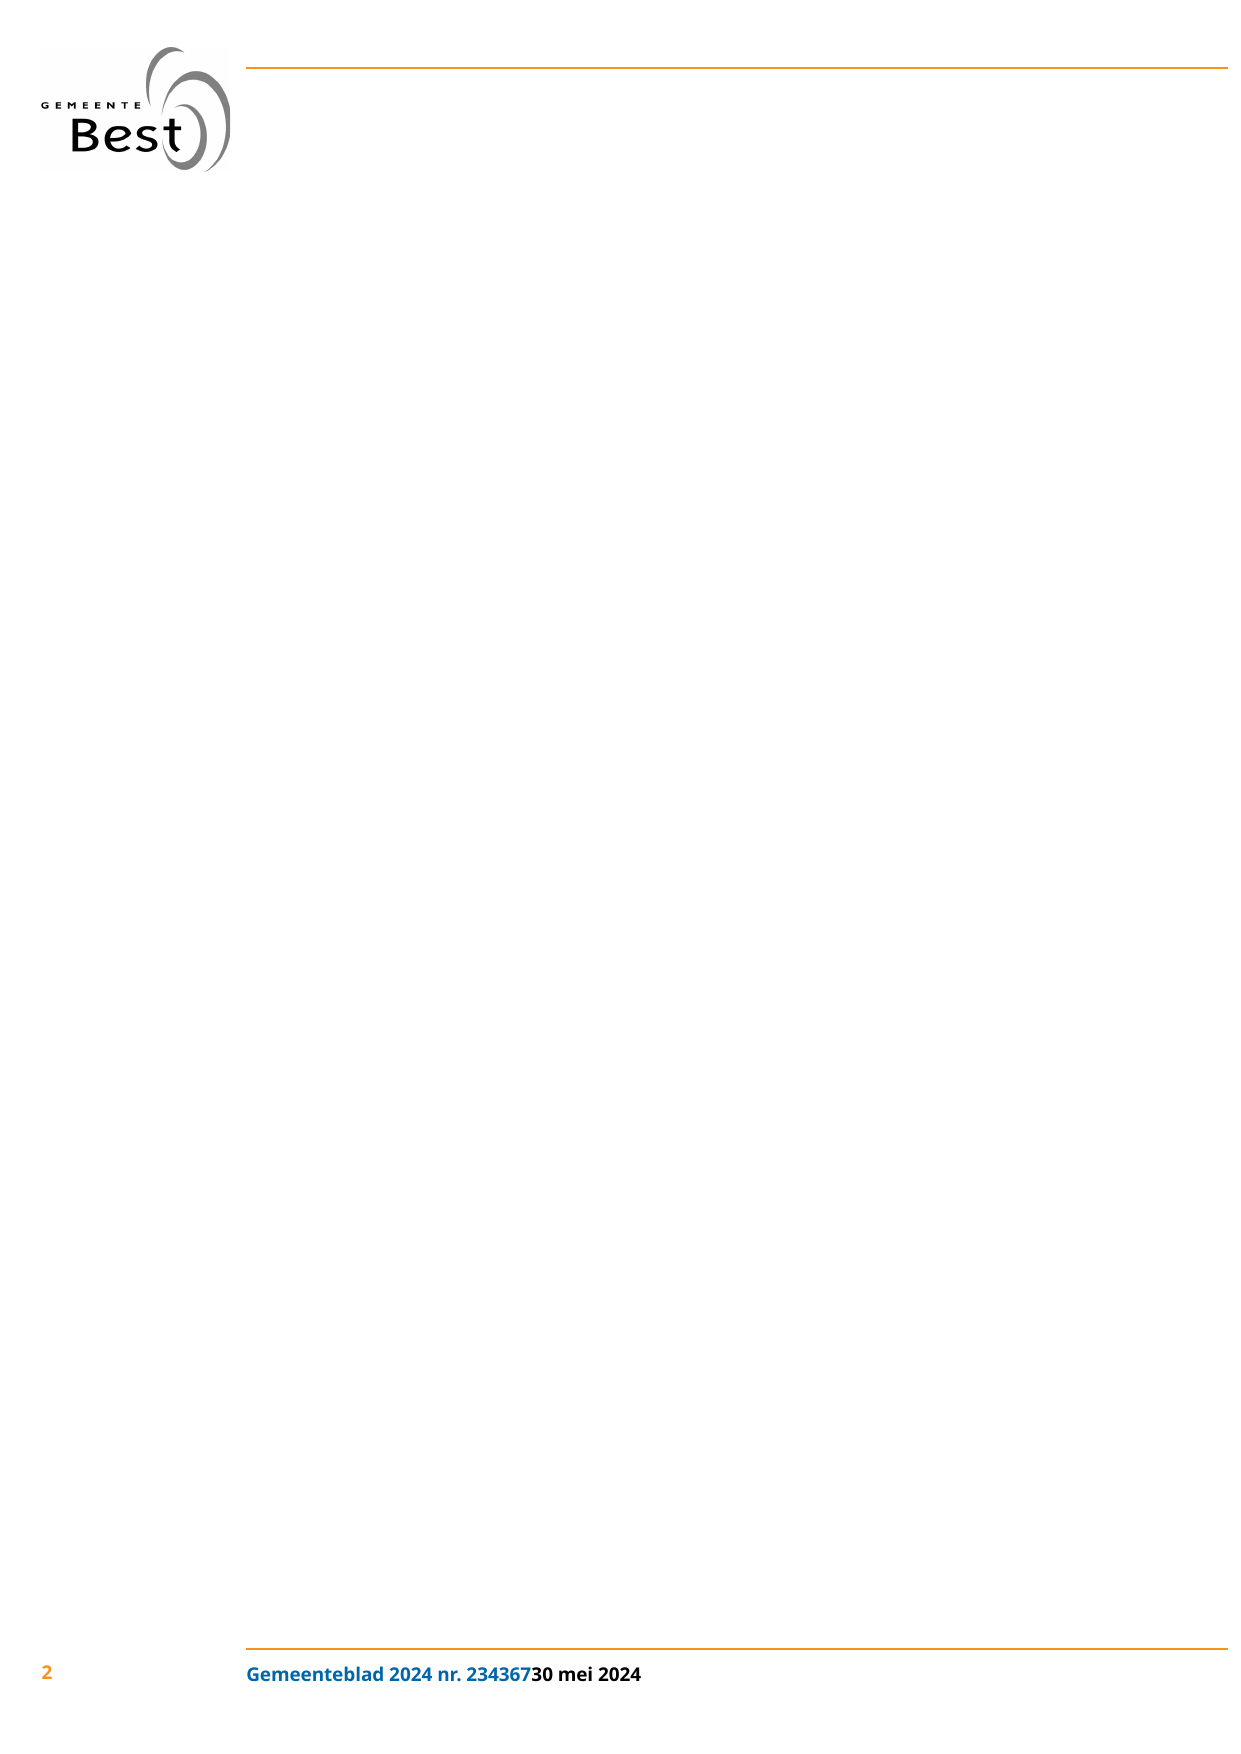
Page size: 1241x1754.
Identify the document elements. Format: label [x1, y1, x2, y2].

picture [41, 47, 231, 172]
